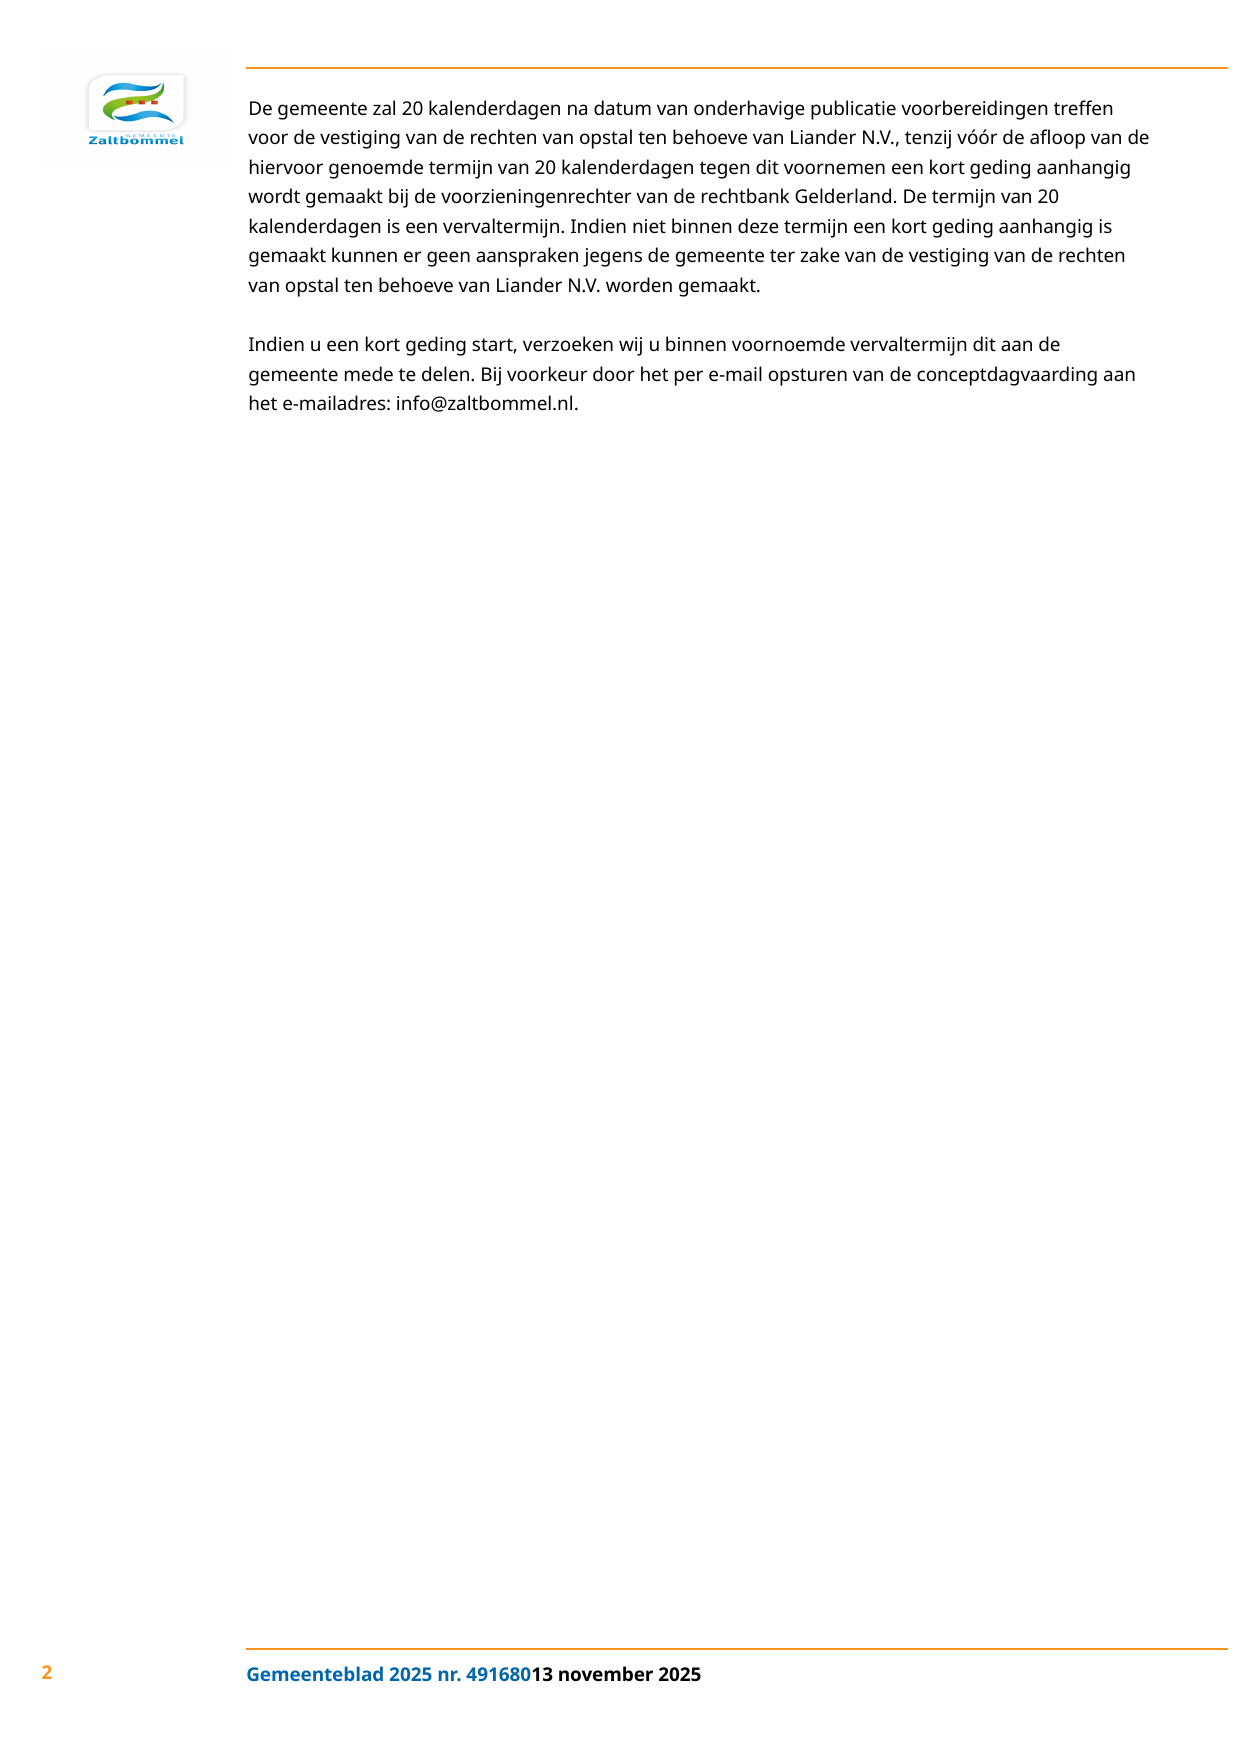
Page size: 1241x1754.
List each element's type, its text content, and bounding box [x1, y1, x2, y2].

text Indien u een kort geding start, verzoeken wij u binnen voornoemde vervaltermijn dit aan de gemeente mede te delen. Bij voorkeur door het per e-mail opsturen van de conceptdagvaarding aan het e-mailadres: info@zaltbommel.nl. [248, 331, 1152, 416]
text De gemeente zal 20 kalenderdagen na datum van onderhavige publicatie voorbereidingen treffen voor de vestiging van de rechten van opstal ten behoeve van Liander N.V., tenzij vóór de afloop van de hiervoor genoemde termijn van 20 kalenderdagen tegen dit voornemen een kort geding aanhangig wordt gemaakt bij de voorzieningenrechter van de rechtbank Gelderland. De termijn van 20 kalenderdagen is een vervaltermijn. Indien niet binnen deze termijn een kort geding aanhangig is gemaakt kunnen er geen aanspraken jegens de gemeente ter zake van de vestiging van de rechten van opstal ten behoeve van Liander N.V. worden gemaakt. [248, 95, 1152, 298]
picture [41, 47, 231, 172]
